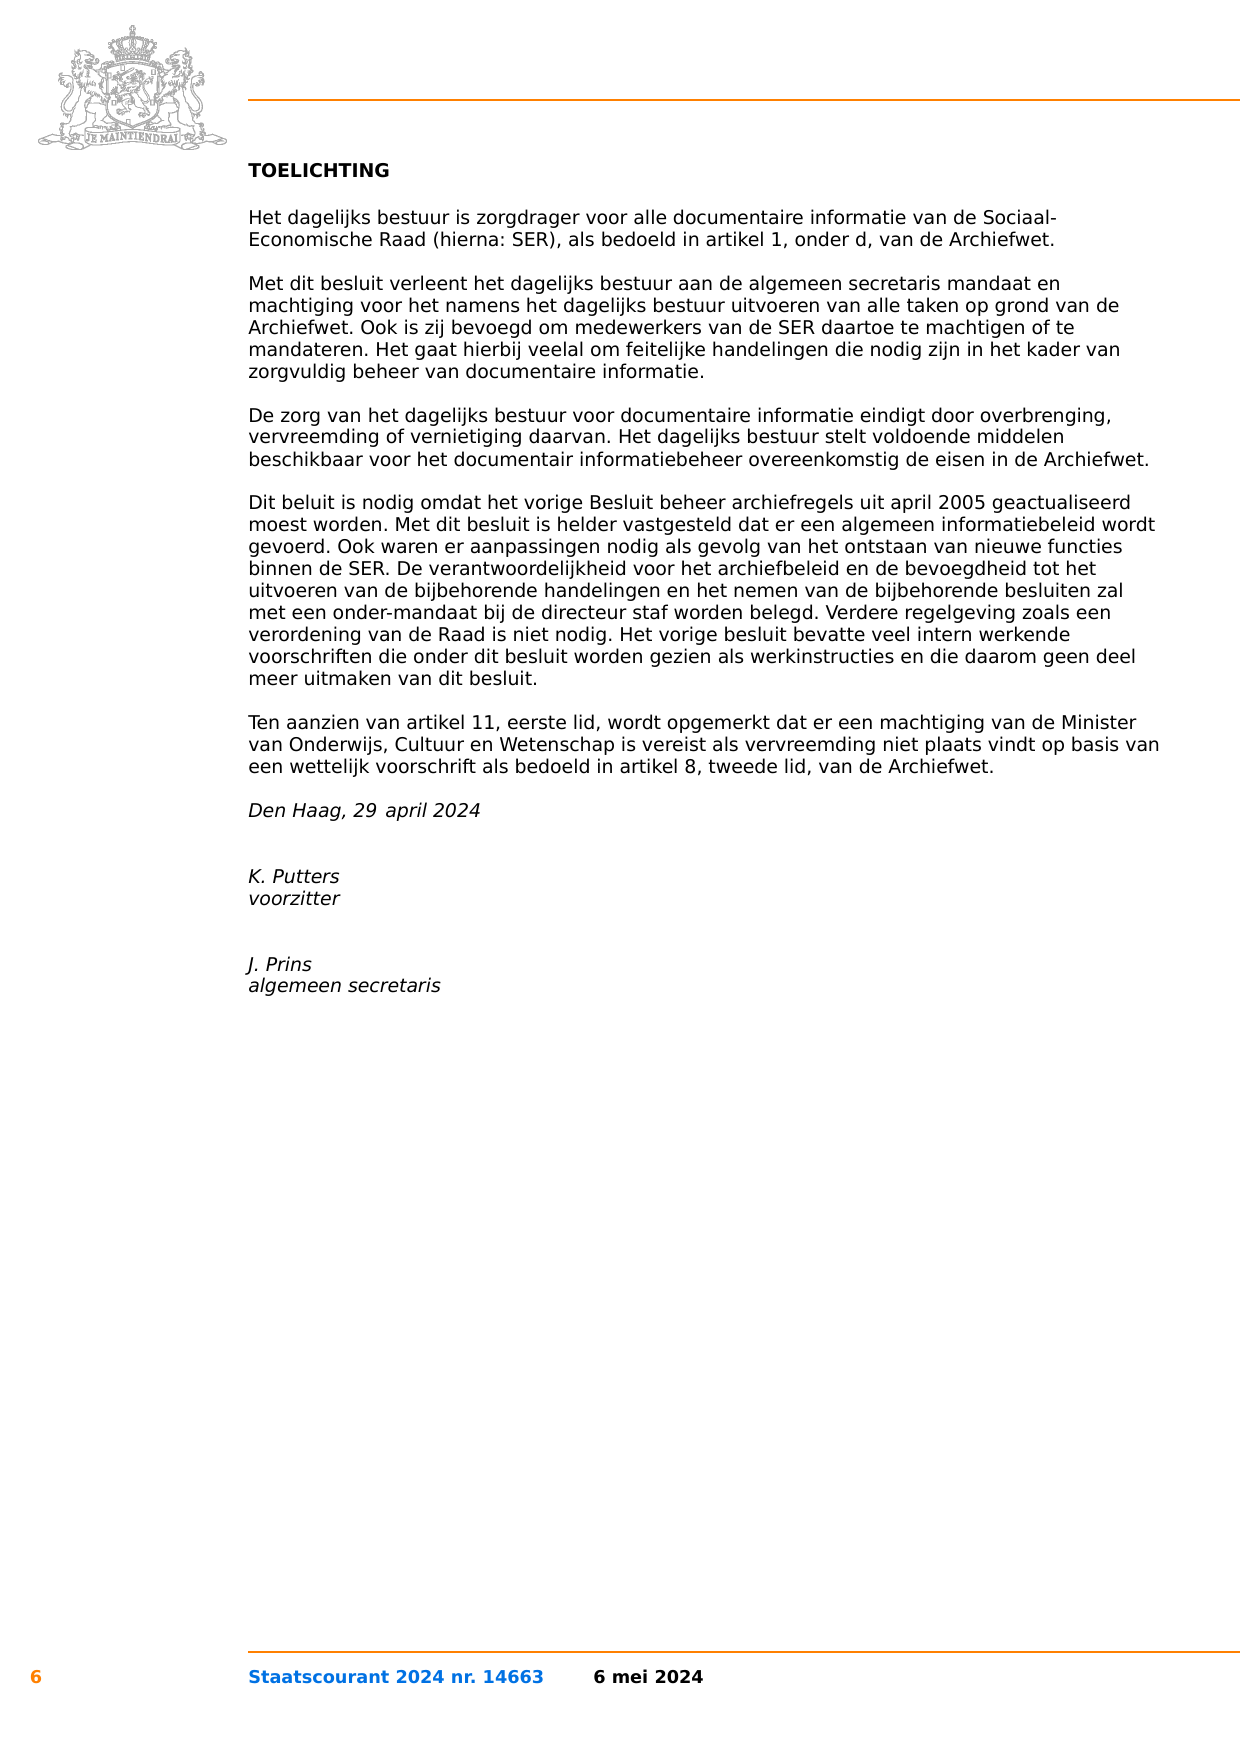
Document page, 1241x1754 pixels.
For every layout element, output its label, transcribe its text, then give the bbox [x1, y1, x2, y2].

text De zorg van het dagelijks bestuur voor documentaire informatie eindigt door overbrenging, vervreemding of vernietiging daarvan. Het dagelijks bestuur stelt voldoende middelen beschikbaar voor het documentair informatiebeheer overeenkomstig de eisen in de Archiefwet. [248, 404, 1163, 470]
text Den Haag, 29 april 2024 [248, 800, 1163, 822]
text Ten aanzien van artikel 11, eerste lid, wordt opgemerkt dat er een machtiging van de Minister van Onderwijs, Cultuur en Wetenschap is vereist als vervreemding niet plaats vindt op basis van een wettelijk voorschrift als bedoeld in artikel 8, tweede lid, van de Archiefwet. [248, 712, 1163, 778]
text Dit beluit is nodig omdat het vorige Besluit beheer archiefregels uit april 2005 geactualiseerd moest worden. Met dit besluit is helder vastgesteld dat er een algemeen informatiebeleid wordt gevoerd. Ook waren er aanpassingen nodig als gevolg van het ontstaan van nieuwe functies binnen de SER. De verantwoordelijkheid voor het archiefbeleid en de bevoegdheid tot het uitvoeren van de bijbehorende handelingen en het nemen van de bijbehorende besluiten zal met een onder-mandaat bij de directeur staf worden belegd. Verdere regelgeving zoals een verordening van de Raad is niet nodig. Het vorige besluit bevatte veel intern werkende voorschriften die onder dit besluit worden gezien als werkinstructies en die daarom geen deel meer uitmaken van dit besluit. [248, 492, 1163, 690]
text K. Putters voorzitter [248, 844, 1163, 909]
text Het dagelijks bestuur is zorgdrager voor alle documentaire informatie van de Sociaal-Economische Raad (hierna: SER), als bedoeld in artikel 1, onder d, van de Archiefwet. [248, 207, 1163, 251]
text J. Prins algemeen secretaris [248, 931, 1163, 997]
text Met dit besluit verleent het dagelijks bestuur aan de algemeen secretaris mandaat en machtiging voor het namens het dagelijks bestuur uitvoeren van alle taken op grond van de Archiefwet. Ook is zij bevoegd om medewerkers van de SER daartoe te machtigen of te mandateren. Het gaat hierbij veelal om feitelijke handelingen die nodig zijn in het kader van zorgvuldig beheer van documentaire informatie. [248, 273, 1163, 383]
picture [38, 25, 227, 150]
subtitle TOELICHTING [248, 160, 1163, 182]
